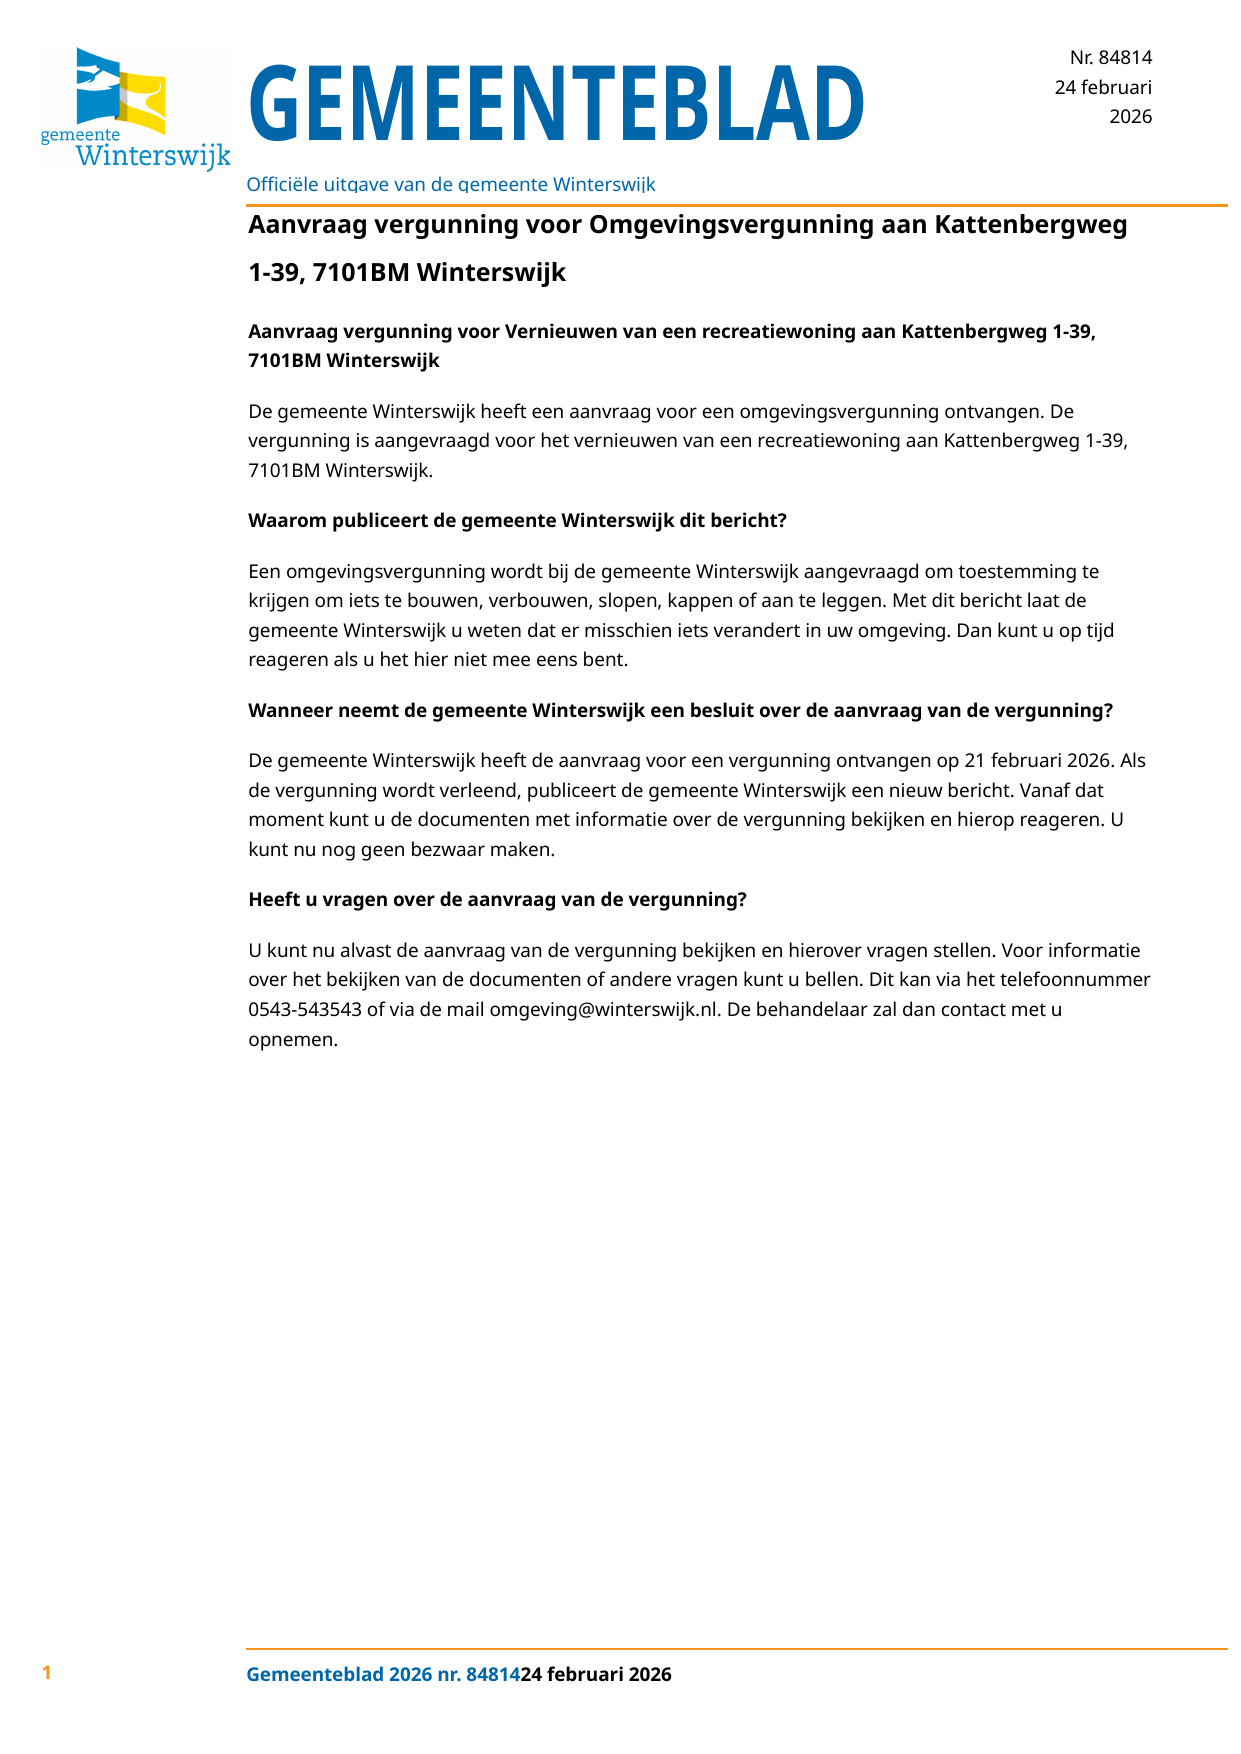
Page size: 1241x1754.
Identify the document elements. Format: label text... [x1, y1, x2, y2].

text U kunt nu alvast de aanvraag van de vergunning bekijken en hierover vragen stellen. Voor informatie over het bekijken van de documenten of andere vragen kunt u bellen. Dit kan via het telefoonnummer 0543-543543 of via de mail omgeving@winterswijk.nl. De behandelaar zal dan contact met u opnemen. [248, 937, 1152, 1052]
text Een omgevingsvergunning wordt bij de gemeente Winterswijk aangevraagd om toestemming te krijgen om iets te bouwen, verbouwen, slopen, kappen of aan te leggen. Met dit bericht laat de gemeente Winterswijk u weten dat er misschien iets verandert in uw omgeving. Dan kunt u op tijd reageren als u het hier niet mee eens bent. [248, 558, 1152, 672]
picture [225, 153, 231, 162]
text Wanneer neemt de gemeente Winterswijk een besluit over de aanvraag van de vergunning? [248, 697, 1152, 723]
text De gemeente Winterswijk heeft de aanvraag voor een vergunning ontvangen op 21 februari 2026. Als de vergunning wordt verleend, publiceert de gemeente Winterswijk een nieuw bericht. Vanaf dat moment kunt u de documenten met informatie over de vergunning bekijken en hierop reageren. U kunt nu nog geen bezwaar maken. [248, 747, 1152, 862]
text Aanvraag vergunning voor Omgevingsvergunning aan Kattenbergweg 1-39, 7101BM Winterswijk [248, 207, 1152, 288]
text Waarom publiceert de gemeente Winterswijk dit bericht? [248, 507, 1152, 533]
text Aanvraag vergunning voor Vernieuwen van een recreatiewoning aan Kattenbergweg 1-39, 7101BM Winterswijk [248, 318, 1152, 373]
picture [41, 47, 231, 172]
text De gemeente Winterswijk heeft een aanvraag voor een omgevingsvergunning ontvangen. De vergunning is aangevraagd voor het vernieuwen van een recreatiewoning aan Kattenbergweg 1-39, 7101BM Winterswijk. [248, 398, 1152, 483]
text Heeft u vragen over de aanvraag van de vergunning? [248, 887, 1152, 912]
